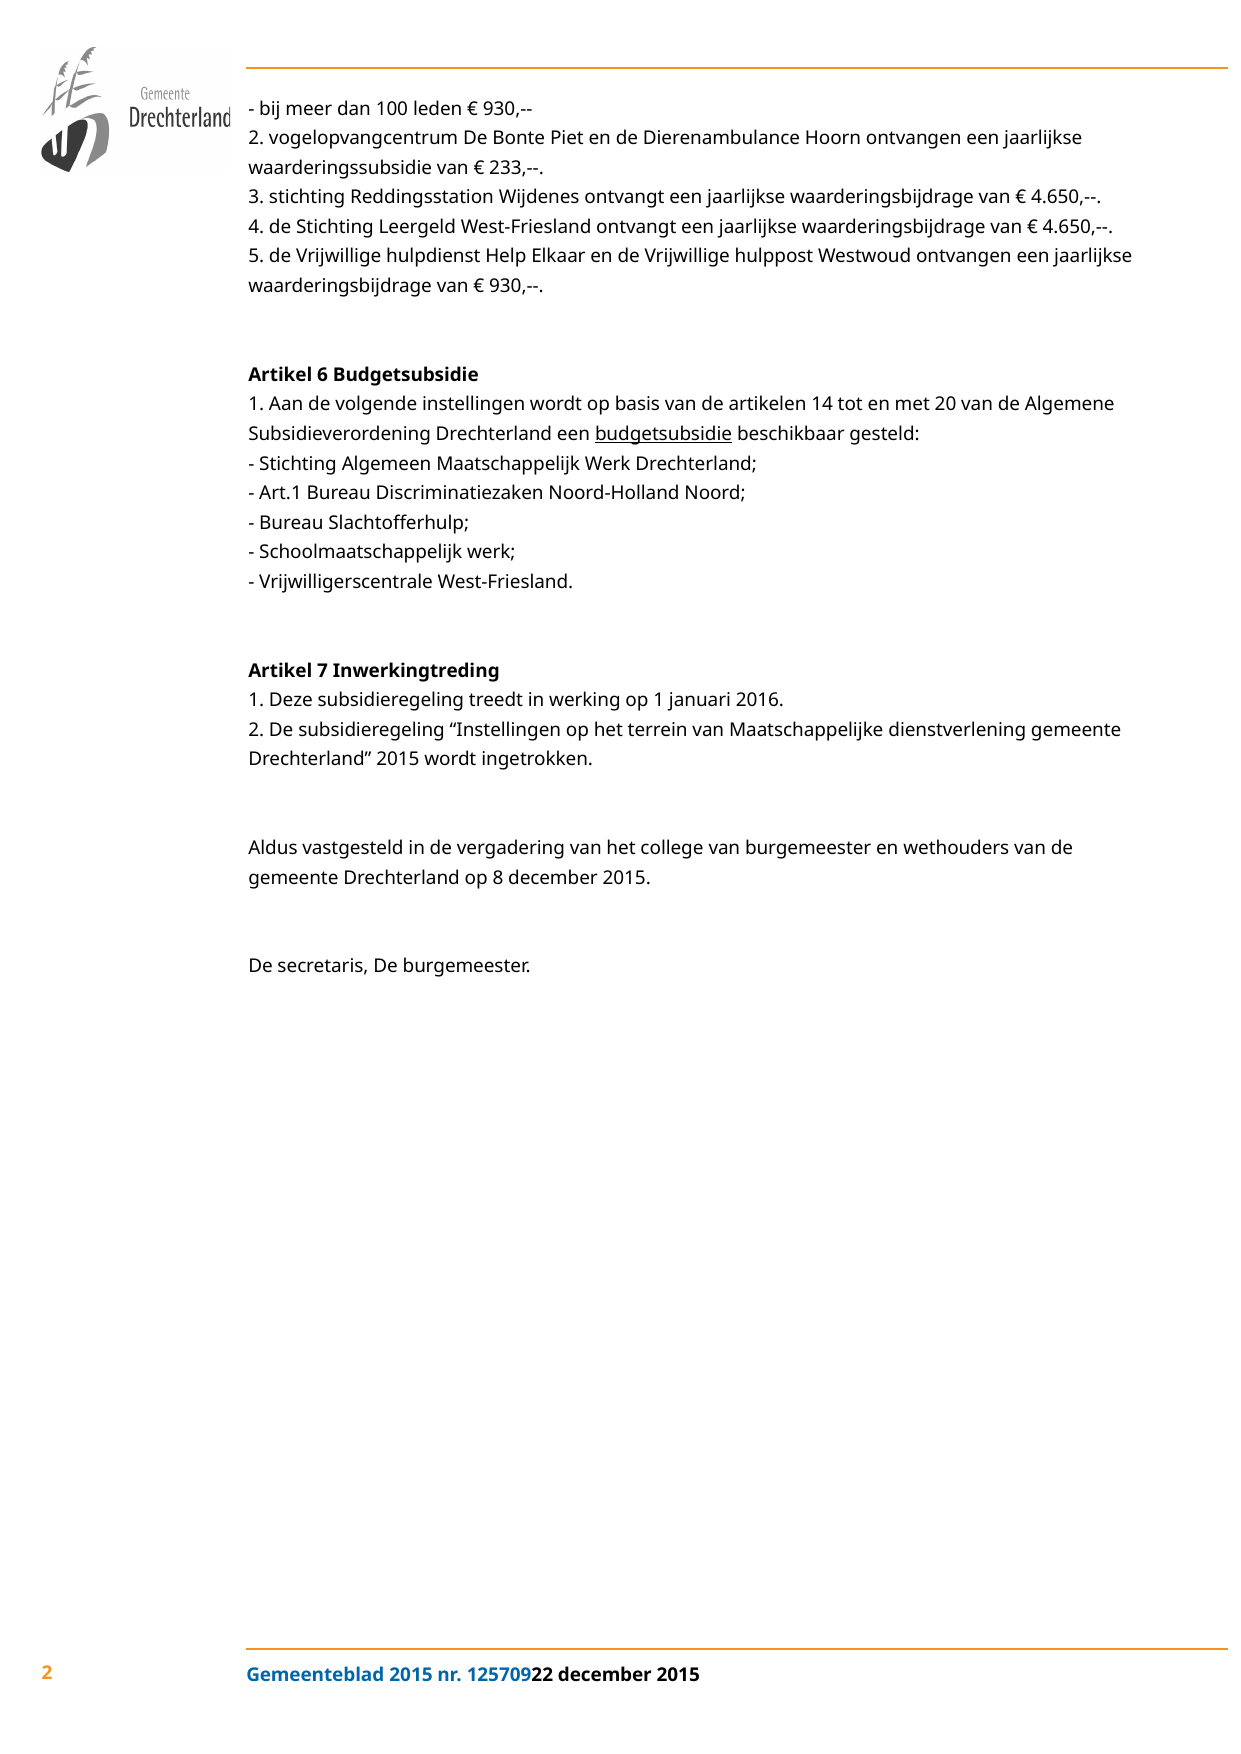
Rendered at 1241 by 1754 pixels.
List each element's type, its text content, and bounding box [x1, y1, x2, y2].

text Artikel 7 Inwerkingtreding [248, 657, 1152, 683]
text - Vrijwilligerscentrale West-Friesland. [248, 568, 1152, 594]
text 3. stichting Reddingsstation Wijdenes ontvangt een jaarlijkse waarderingsbijdrage van € 4.650,--. [248, 183, 1152, 209]
text - Bureau Slachtofferhulp; [248, 509, 1152, 535]
text 1. Deze subsidieregeling treedt in werking op 1 januari 2016. [248, 686, 1152, 712]
text - bij meer dan 100 leden € 930,-- [248, 95, 1152, 121]
text 2. vogelopvangcentrum De Bonte Piet en de Dierenambulance Hoorn ontvangen een jaarlijkse waarderingssubsidie van € 233,--. [248, 124, 1152, 180]
text 1. Aan de volgende instellingen wordt op basis van de artikelen 14 tot en met 20 van de Algemene Subsidieverordening Drechterland een budgetsubsidie beschikbaar gesteld: [248, 391, 1152, 446]
text De secretaris, De burgemeester. [248, 953, 1152, 978]
text 4. de Stichting Leergeld West-Friesland ontvangt een jaarlijkse waarderingsbijdrage van € 4.650,--. [248, 213, 1152, 239]
picture [41, 47, 231, 172]
text - Schoolmaatschappelijk werk; [248, 538, 1152, 564]
text 2. De subsidieregeling “Instellingen op het terrein van Maatschappelijke dienstverlening gemeente Drechterland” 2015 wordt ingetrokken. [248, 716, 1152, 771]
text Artikel 6 Budgetsubsidie [248, 361, 1152, 387]
text 5. de Vrijwillige hulpdienst Help Elkaar en de Vrijwillige hulppost Westwoud ontvangen een jaarlijkse waarderingsbijdrage van € 930,--. [248, 243, 1152, 298]
text Aldus vastgesteld in de vergadering van het college van burgemeester en wethouders van de gemeente Drechterland op 8 december 2015. [248, 834, 1152, 890]
text - Art.1 Bureau Discriminatiezaken Noord-Holland Noord; [248, 479, 1152, 505]
text - Stichting Algemeen Maatschappelijk Werk Drechterland; [248, 450, 1152, 476]
